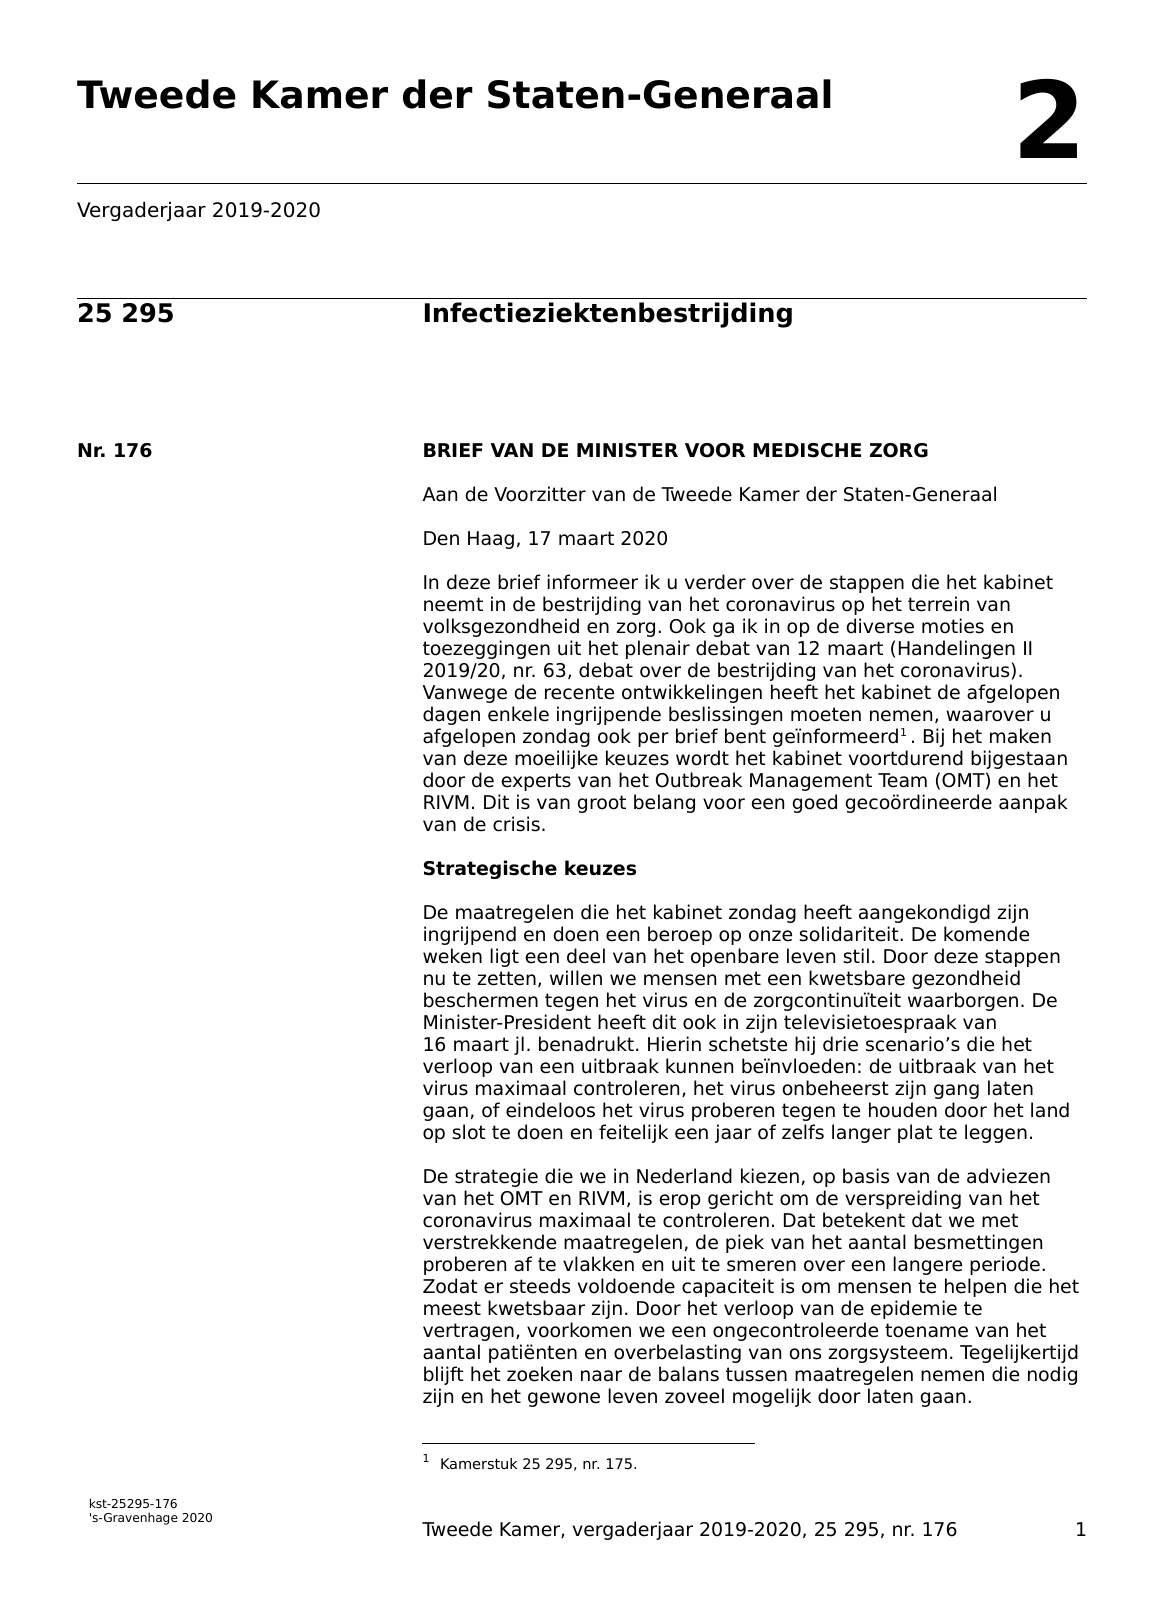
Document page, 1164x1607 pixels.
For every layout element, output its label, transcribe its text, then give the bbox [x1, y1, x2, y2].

text Kamerstuk 25 295, nr. 175. [422, 1452, 1087, 1474]
subtitle 25 295 Infectieziektenbestrijding [77, 299, 1087, 329]
subtitle Strategische keuzes [422, 858, 1087, 880]
text kst-25295-176 [88, 1497, 323, 1511]
text In deze brief informeer ik u verder over de stappen die het kabinet neemt in de bestrijding van het coronavirus op het terrein van volksgezondheid en zorg. Ook ga ik in op de diverse moties en toezeggingen uit het plenair debat van 12 maart (Handelingen II 2019/20, nr. 63, debat over de bestrijding van het coronavirus). Vanwege de recente ontwikkelingen heeft het kabinet de afgelopen dagen enkele ingrijpende beslissingen moeten nemen, waarover u afgelopen zondag ook per brief bent geïnformeerd. Bij het maken van deze moeilijke keuzes wordt het kabinet voortdurend bijgestaan door de experts van het Outbreak Management Team (OMT) en het RIVM. Dit is van groot belang voor een goed gecoördineerde aanpak van de crisis. [422, 572, 1087, 836]
text De maatregelen die het kabinet zondag heeft aangekondigd zijn ingrijpend en doen een beroep op onze solidariteit. De komende weken ligt een deel van het openbare leven stil. Door deze stappen nu te zetten, willen we mensen met een kwetsbare gezondheid beschermen tegen het virus en de zorgcontinuïteit waarborgen. De Minister-President heeft dit ook in zijn televisietoespraak van 16 maart jl. benadrukt. Hierin schetste hij drie scenario’s die het verloop van een uitbraak kunnen beïnvloeden: de uitbraak van het virus maximaal controleren, het virus onbeheerst zijn gang laten gaan, of eindeloos het virus proberen tegen te houden door het land op slot te doen en feitelijk een jaar of zelfs langer plat te leggen. [422, 902, 1087, 1144]
subtitle Nr. 176 BRIEF VAN DE MINISTER VOOR MEDISCHE ZORG [77, 440, 1087, 462]
table_cell Vergaderjaar 2019-2020 [77, 184, 1087, 298]
text Aan de Voorzitter van de Tweede Kamer der Staten-Generaal [422, 484, 1087, 506]
table_header 2 [886, 59, 1087, 183]
text Den Haag, 17 maart 2020 [422, 528, 1087, 550]
text 's-Gravenhage 2020 [88, 1511, 323, 1525]
table_header Tweede Kamer der Staten-Generaal [77, 59, 886, 183]
text De strategie die we in Nederland kiezen, op basis van de adviezen van het OMT en RIVM, is erop gericht om de verspreiding van het coronavirus maximaal te controleren. Dat betekent dat we met verstrekkende maatregelen, de piek van het aantal besmettingen proberen af te vlakken en uit te smeren over een langere periode. Zodat er steeds voldoende capaciteit is om mensen te helpen die het meest kwetsbaar zijn. Door het verloop van de epidemie te vertragen, voorkomen we een ongecontroleerde toename van het aantal patiënten en overbelasting van ons zorgsysteem. Tegelijkertijd blijft het zoeken naar de balans tussen maatregelen nemen die nodig zijn en het gewone leven zoveel mogelijk door laten gaan. [422, 1166, 1087, 1408]
